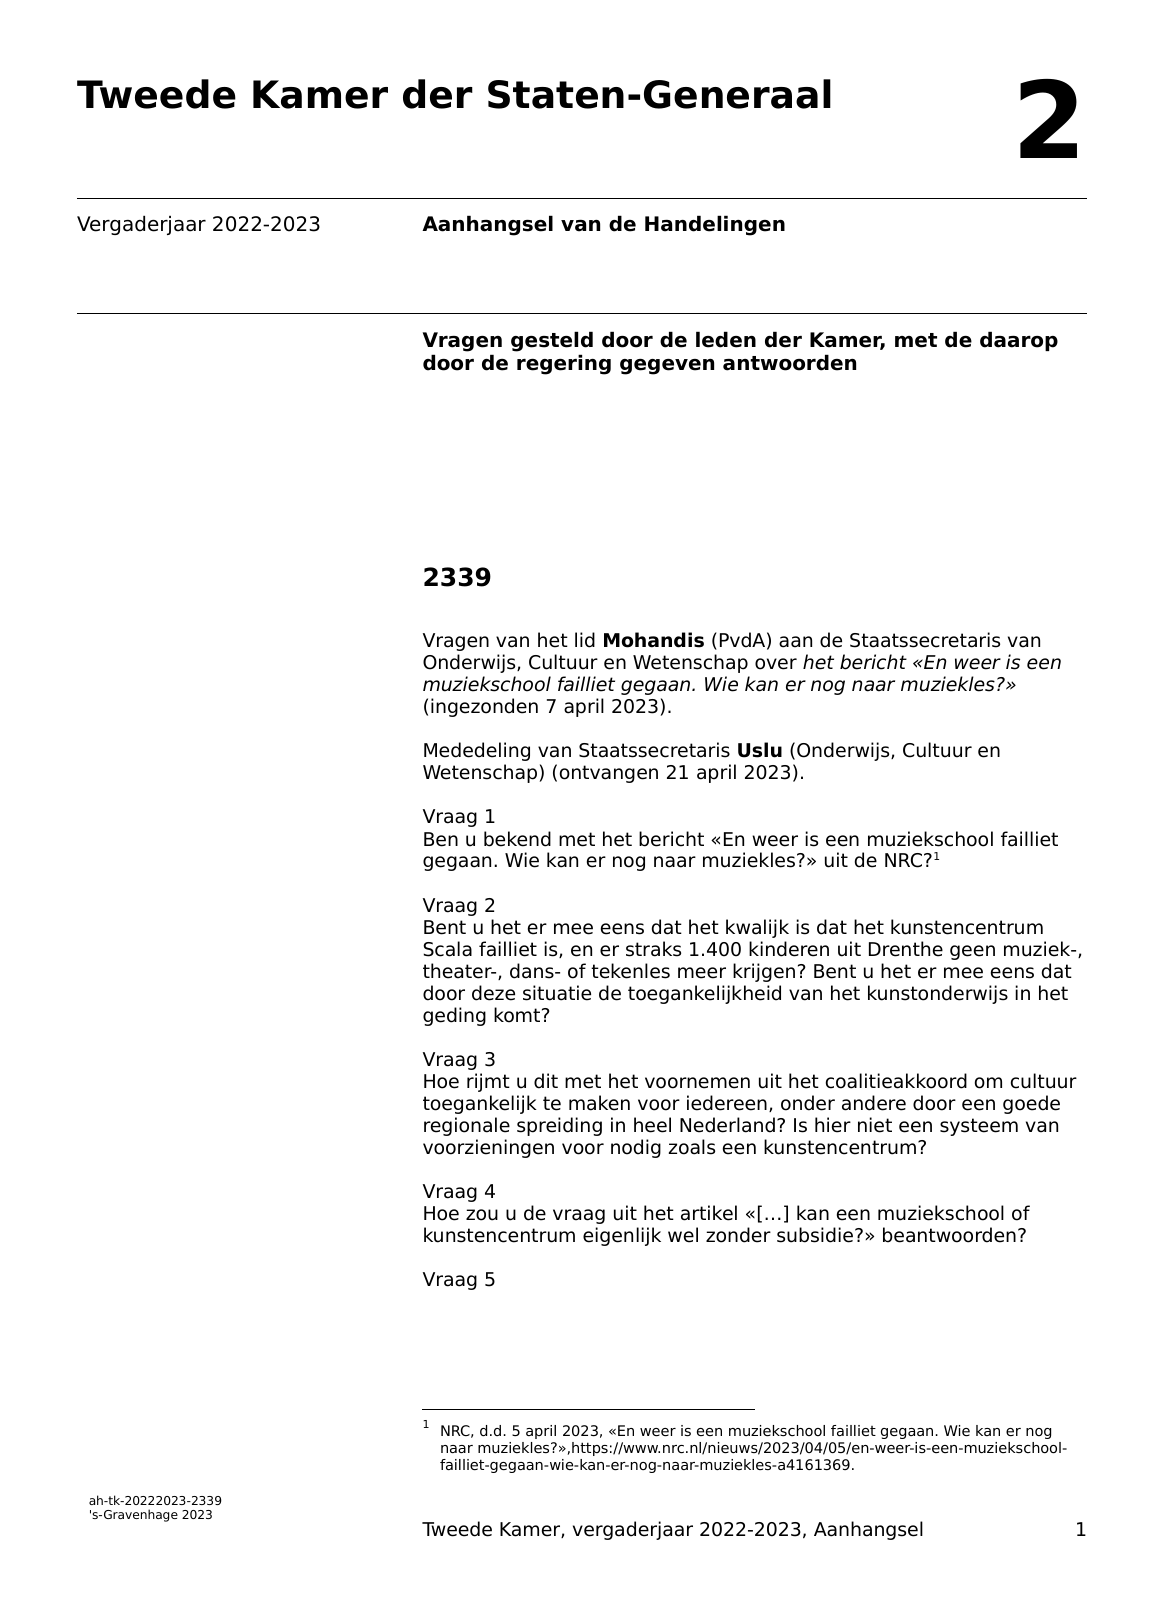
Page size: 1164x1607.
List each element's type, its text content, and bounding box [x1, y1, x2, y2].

text Mededeling van Staatssecretaris Uslu (Onderwijs, Cultuur en Wetenschap) (ontvangen 21 april 2023). [422, 740, 1087, 784]
text Vraag 3 [422, 1049, 1087, 1071]
table_cell Aanhangsel van de Handelingen [422, 199, 1087, 313]
text Ben u bekend met het bericht «En weer is een muziekschool failliet gegaan. Wie kan er nog naar muziekles?» uit de NRC? [422, 828, 1087, 872]
text 's-Gravenhage 2023 [88, 1508, 323, 1522]
text Hoe rijmt u dit met het voornemen uit het coalitieakkoord om cultuur toegankelijk te maken voor iedereen, onder andere door een goede regionale spreiding in heel Nederland? Is hier niet een systeem van voorzieningen voor nodig zoals een kunstencentrum? [422, 1071, 1087, 1158]
text Hoe zou u de vraag uit het artikel «[…] kan een muziekschool of kunstencentrum eigenlijk wel zonder subsidie?» beantwoorden? [422, 1203, 1087, 1247]
text Vragen van het lid Mohandis (PvdA) aan de Staatssecretaris van Onderwijs, Cultuur en Wetenschap over het bericht «En weer is een muziekschool failliet gegaan. Wie kan er nog naar muziekles?» (ingezonden 7 april 2023). [422, 630, 1087, 718]
text Vraag 5 [422, 1269, 1087, 1291]
text Vraag 4 [422, 1181, 1087, 1203]
text Vraag 1 [422, 806, 1087, 828]
table_cell Vergaderjaar 2022-2023 [77, 199, 422, 313]
table_cell Vragen gesteld door de leden der Kamer, met de daarop door de regering gegeven antwoorden [422, 314, 1087, 375]
text ah-tk-20222023-2339 [88, 1494, 323, 1508]
table_header 2 [886, 59, 1087, 198]
text NRC, d.d. 5 april 2023, «En weer is een muziekschool failliet gegaan. Wie kan er nog naar muziekles?»,https://www.nrc.nl/nieuws/2023/04/05/en-weer-is-een-muziekschool-failliet-gegaan-wie-kan-er-nog-naar-muziekles-a4161369. [422, 1418, 1087, 1474]
text 2339 [422, 563, 1087, 592]
text Vraag 2 [422, 894, 1087, 917]
text Bent u het er mee eens dat het kwalijk is dat het kunstencentrum Scala failliet is, en er straks 1.400 kinderen uit Drenthe geen muziek-, theater-, dans- of tekenles meer krijgen? Bent u het er mee eens dat door deze situatie de toegankelijkheid van het kunstonderwijs in het geding komt? [422, 917, 1087, 1026]
table_cell [77, 314, 422, 375]
table_header Tweede Kamer der Staten-Generaal [77, 59, 886, 198]
